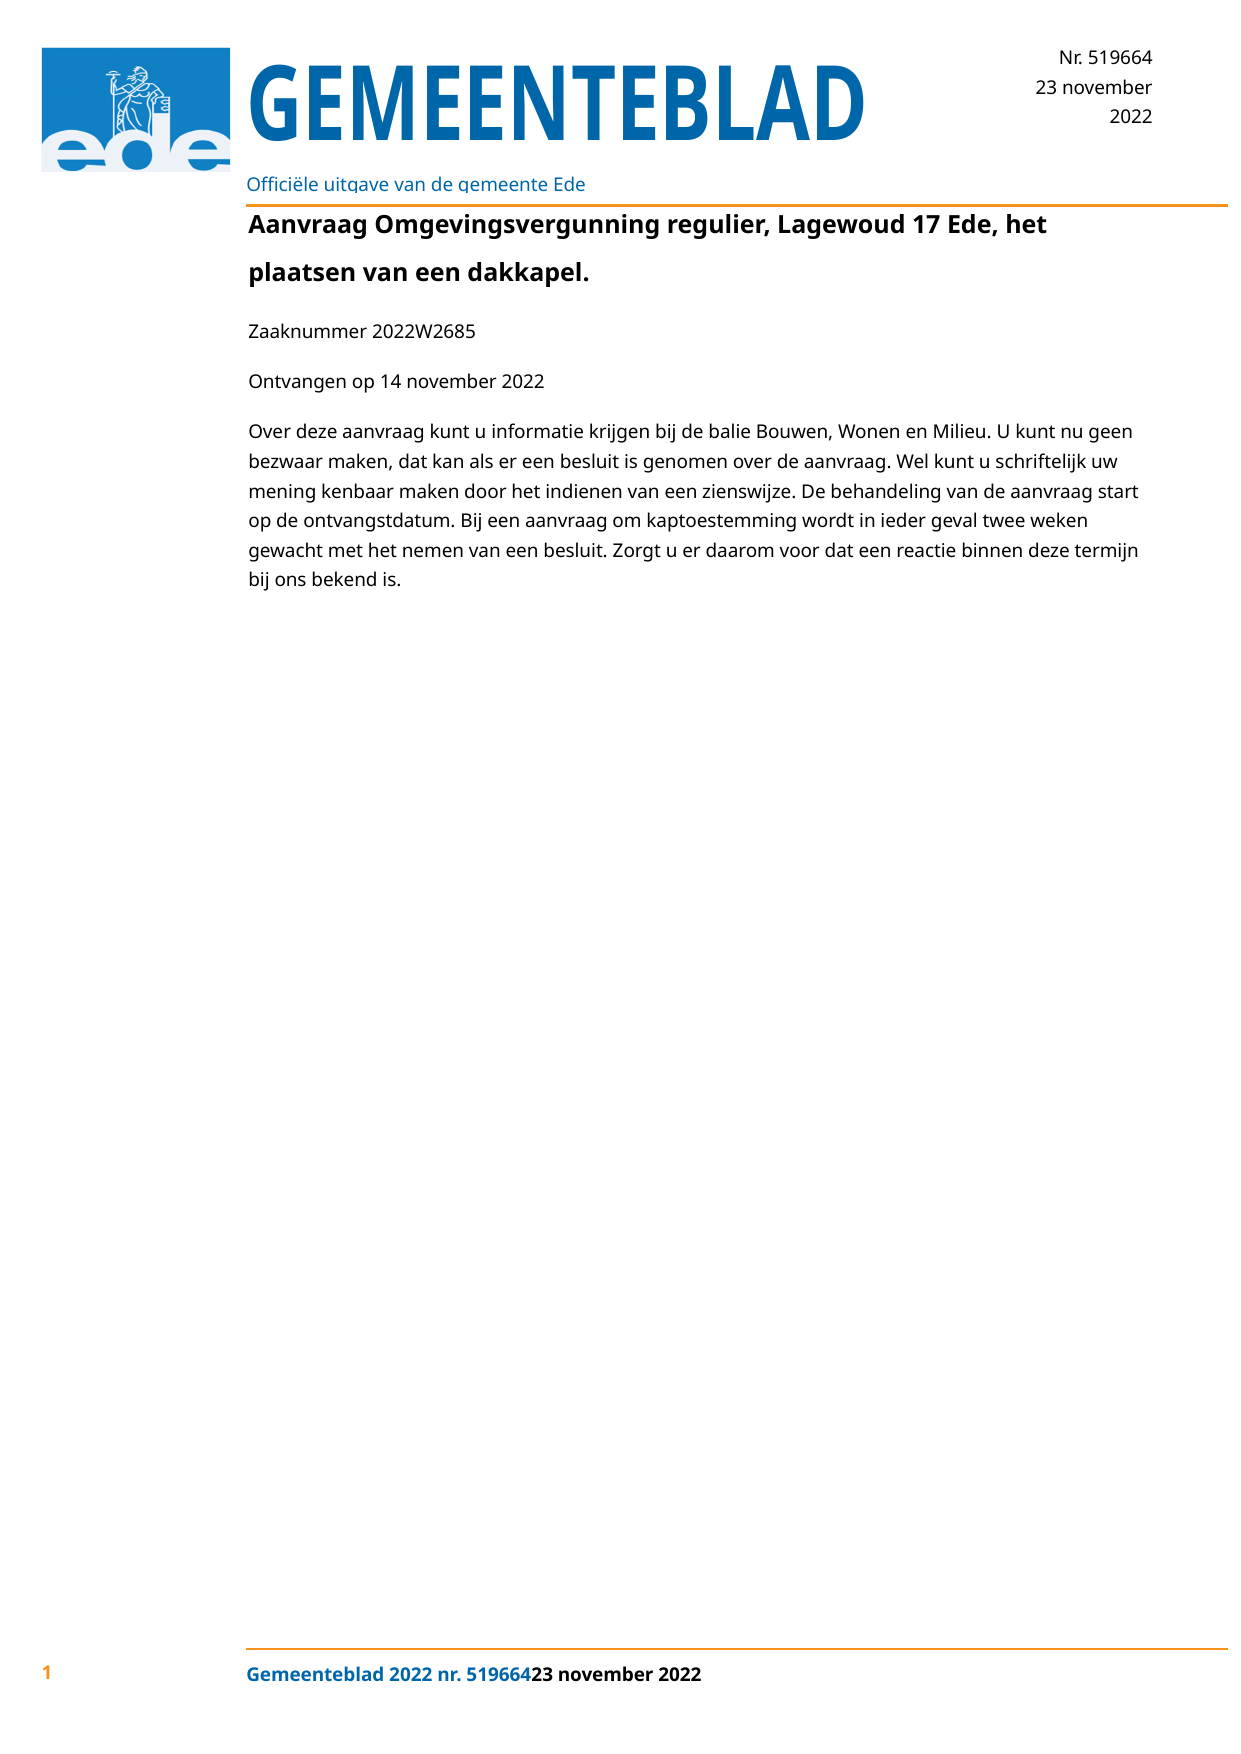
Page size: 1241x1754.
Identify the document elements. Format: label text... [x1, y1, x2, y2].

text Over deze aanvraag kunt u informatie krijgen bij de balie Bouwen, Wonen en Milieu. U kunt nu geen bezwaar maken, dat kan als er een besluit is genomen over de aanvraag. Wel kunt u schriftelijk uw mening kenbaar maken door het indienen van een zienswijze. De behandeling van de aanvraag start op de ontvangstdatum. Bij een aanvraag om kaptoestemming wordt in ieder geval twee weken gewacht met het nemen van een besluit. Zorgt u er daarom voor dat een reactie binnen deze termijn bij ons bekend is. [248, 419, 1152, 592]
text Ontvangen op 14 november 2022 [248, 368, 1152, 394]
picture [41, 47, 231, 172]
text Zaaknummer 2022W2685 [248, 318, 1152, 344]
text Aanvraag Omgevingsvergunning regulier, Lagewoud 17 Ede, het plaatsen van een dakkapel. [248, 207, 1152, 288]
